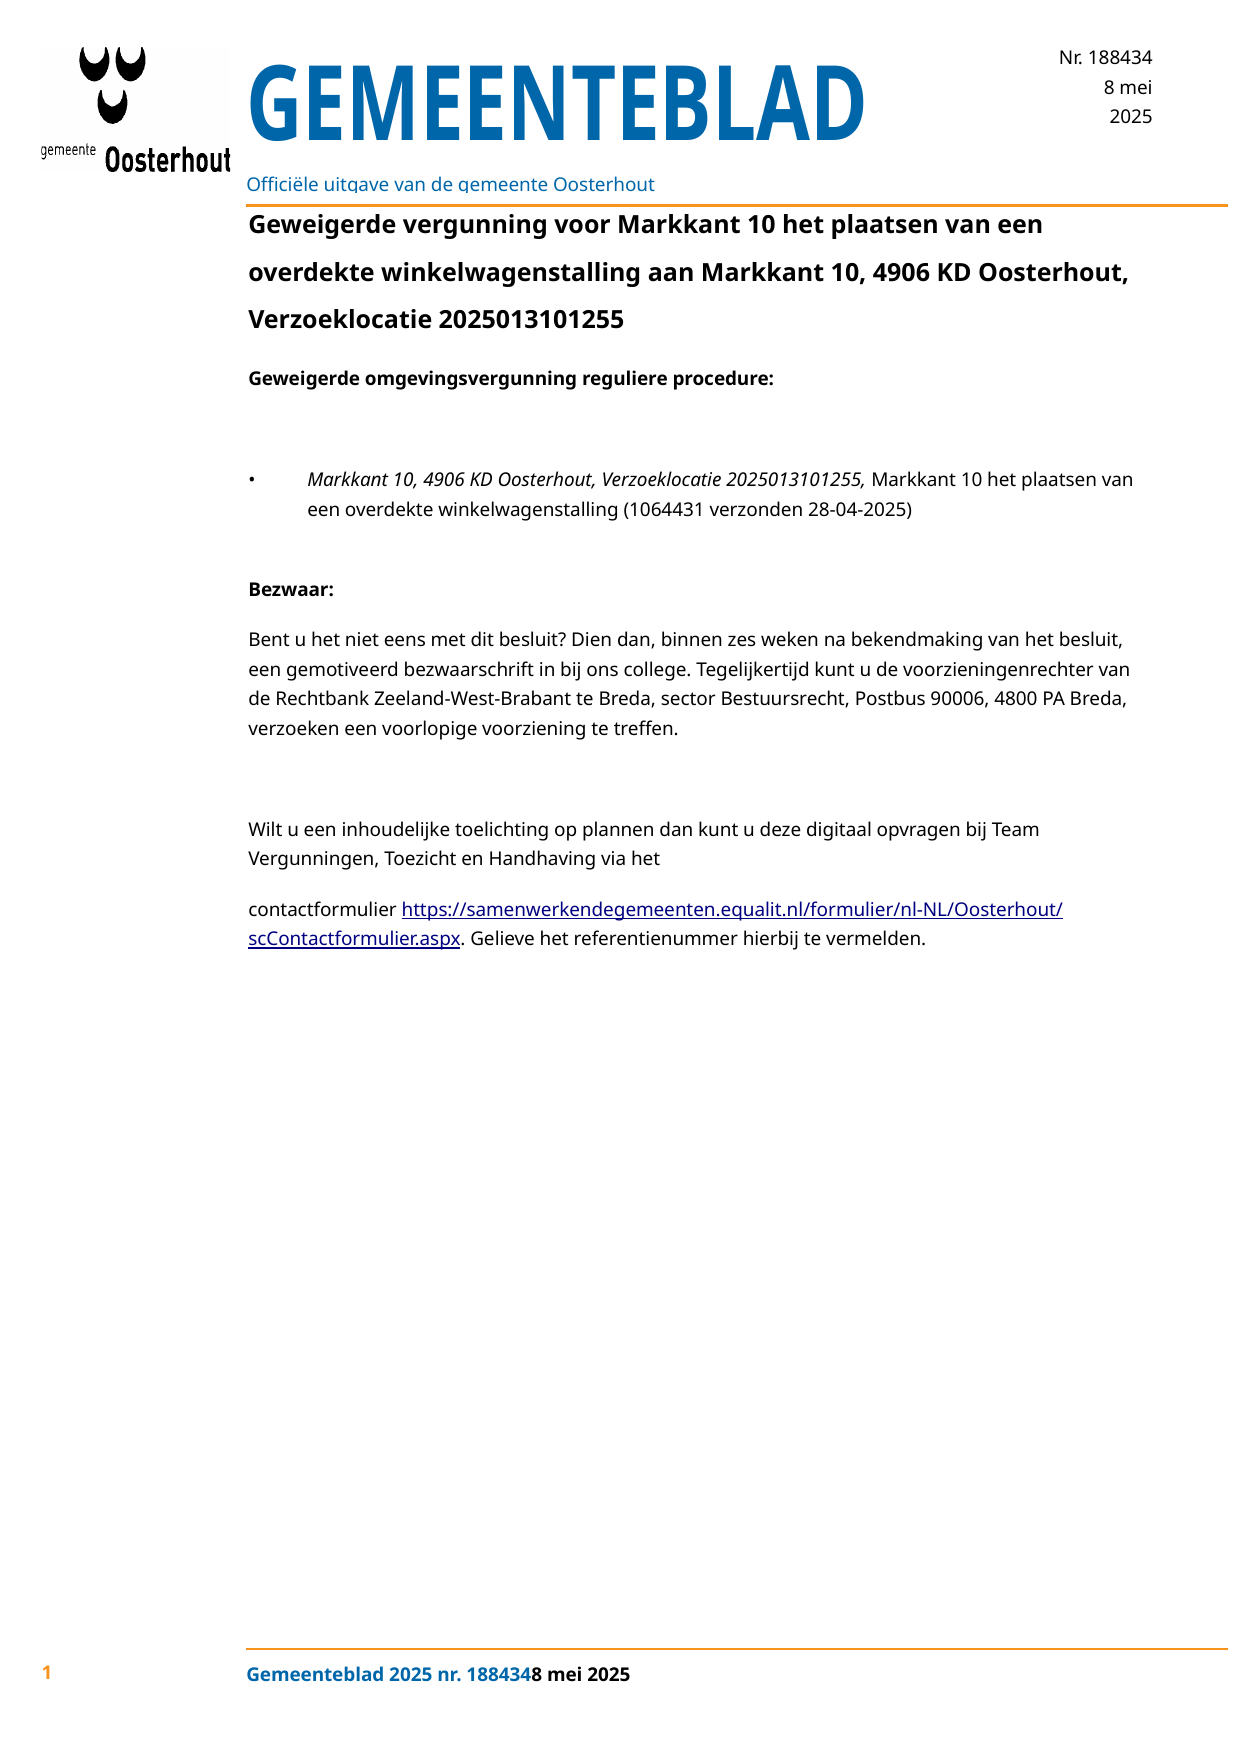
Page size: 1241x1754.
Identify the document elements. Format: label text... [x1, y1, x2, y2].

text Wilt u een inhoudelijke toelichting op plannen dan kunt u deze digitaal opvragen bij Team Vergunningen, Toezicht en Handhaving via het [248, 816, 1152, 871]
text Bent u het niet eens met dit besluit? Dien dan, binnen zes weken na bekendmaking van het besluit, een gemotiveerd bezwaarschrift in bij ons college. Tegelijkertijd kunt u de voorzieningenrechter van de Rechtbank Zeeland-West-Brabant te Breda, sector Bestuursrecht, Postbus 90006, 4800 PA Breda, verzoeken een voorlopige voorziening te treffen. [248, 626, 1152, 741]
list Markkant 10, 4906 KD Oosterhout, Verzoeklocatie 2025013101255, Markkant 10 het plaatsen van een overdekte winkelwagenstalling (1064431 verzonden 28-04-2025) [248, 466, 1152, 522]
picture [41, 47, 231, 172]
text Bezwaar: [248, 576, 1152, 602]
text Geweigerde omgevingsvergunning reguliere procedure: [248, 366, 1152, 391]
text Geweigerde vergunning voor Markkant 10 het plaatsen van een overdekte winkelwagenstalling aan Markkant 10, 4906 KD Oosterhout, Verzoeklocatie 2025013101255 [248, 207, 1152, 336]
text contactformulier https://samenwerkendegemeenten.equalit.nl/formulier/nl-NL/Oosterhout/scContactformulier.aspx. Gelieve het referentienummer hierbij te vermelden. [248, 896, 1152, 951]
